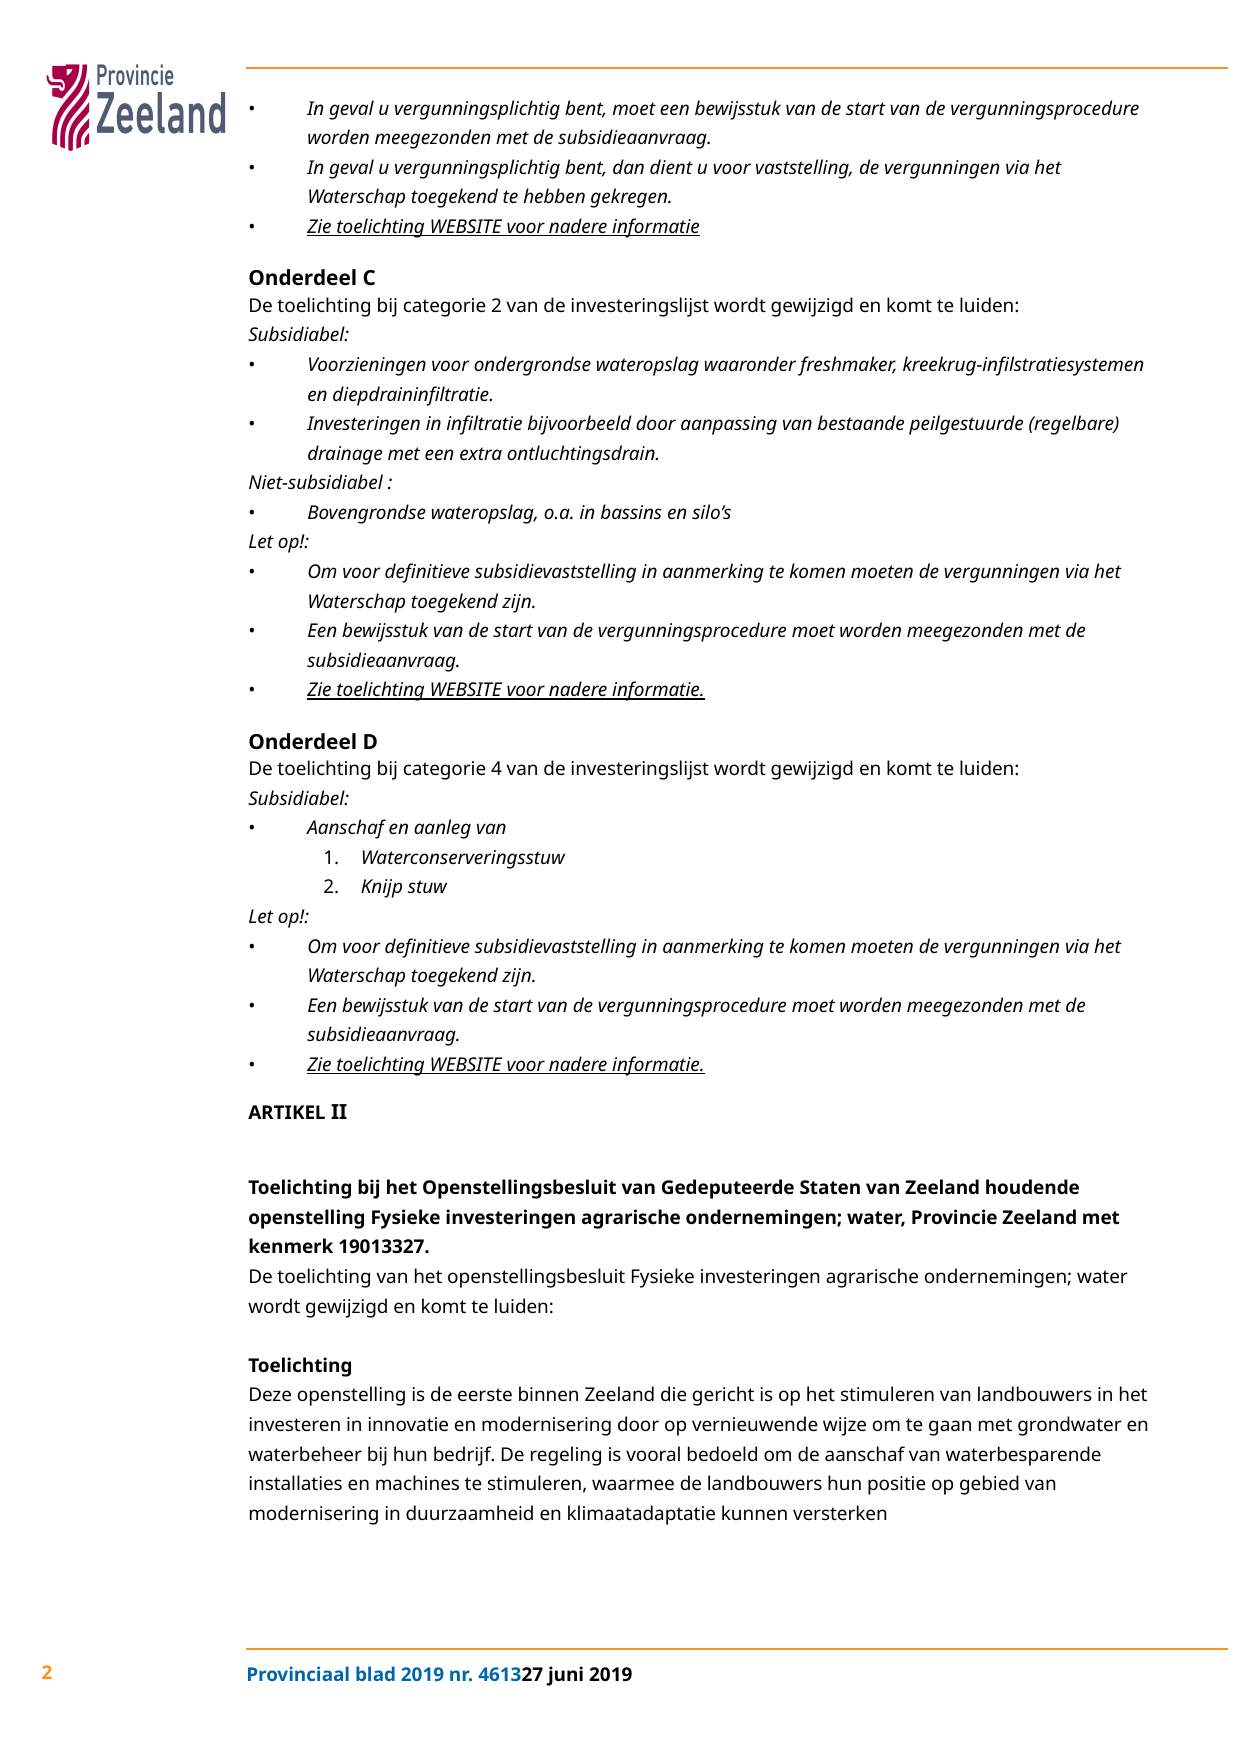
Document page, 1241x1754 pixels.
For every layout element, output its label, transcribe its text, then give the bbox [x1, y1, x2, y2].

list Aanschaf en aanleg van [248, 814, 1152, 840]
text De toelichting bij categorie 2 van de investeringslijst wordt gewijzigd en komt te luiden: [248, 292, 1152, 318]
list Zie toelichting WEBSITE voor nadere informatie. [248, 1051, 1152, 1077]
text Subsidiabel: [248, 785, 1152, 811]
list Zie toelichting WEBSITE voor nadere informatie. [248, 677, 1152, 702]
list Een bewijsstuk van de start van de vergunningsprocedure moet worden meegezonden met de subsidieaanvraag. [248, 992, 1152, 1047]
list Investeringen in infiltratie bijvoorbeeld door aanpassing van bestaande peilgestuurde (regelbare) drainage met een extra ontluchtingsdrain. [248, 410, 1152, 466]
text Deze openstelling is de eerste binnen Zeeland die gericht is op het stimuleren van landbouwers in het investeren in innovatie en modernisering door op vernieuwende wijze om te gaan met grondwater en waterbeheer bij hun bedrijf. De regeling is vooral bedoeld om de aanschaf van waterbesparende installaties en machines te stimuleren, waarmee de landbouwers hun positie op gebied van modernisering in duurzaamheid en klimaatadaptatie kunnen versterken [248, 1382, 1152, 1526]
text Onderdeel D [248, 727, 1152, 755]
text Subsidiabel: [248, 322, 1152, 347]
text De toelichting van het openstellingsbesluit Fysieke investeringen agrarische ondernemingen; water wordt gewijzigd en komt te luiden: [248, 1263, 1152, 1319]
list In geval u vergunningsplichtig bent, dan dient u voor vaststelling, de vergunningen via het Waterschap toegekend te hebben gekregen. [248, 154, 1152, 209]
list Zie toelichting WEBSITE voor nadere informatie [248, 213, 1152, 239]
list Om voor definitieve subsidievaststelling in aanmerking te komen moeten de vergunningen via het Waterschap toegekend zijn. [248, 933, 1152, 988]
list Om voor definitieve subsidievaststelling in aanmerking te komen moeten de vergunningen via het Waterschap toegekend zijn. [248, 558, 1152, 613]
text Onderdeel C [248, 263, 1152, 292]
list Waterconserveringsstuw [323, 844, 1152, 870]
list In geval u vergunningsplichtig bent, moet een bewijsstuk van de start van de vergunningsprocedure worden meegezonden met de subsidieaanvraag. [248, 95, 1152, 150]
text Toelichting bij het Openstellingsbesluit van Gedeputeerde Staten van Zeeland houdende openstelling Fysieke investeringen agrarische ondernemingen; water, Provincie Zeeland met kenmerk 19013327. [248, 1174, 1152, 1259]
text Niet-subsidiabel : [248, 469, 1152, 495]
list Knijp stuw [323, 874, 1152, 899]
text Let op!: [248, 529, 1152, 554]
list Een bewijsstuk van de start van de vergunningsprocedure moet worden meegezonden met de subsidieaanvraag. [248, 617, 1152, 673]
text Let op!: [248, 903, 1152, 929]
text De toelichting bij categorie 4 van de investeringslijst wordt gewijzigd en komt te luiden: [248, 755, 1152, 781]
picture [41, 47, 231, 172]
list Voorzieningen voor ondergrondse wateropslag waaronder freshmaker, kreekrug-infilstratiesystemen en diepdraininfiltratie. [248, 351, 1152, 406]
list Bovengrondse wateropslag, o.a. in bassins en silo’s [248, 499, 1152, 525]
text Toelichting [248, 1352, 1152, 1378]
text ARTIKEL II [248, 1097, 1152, 1125]
